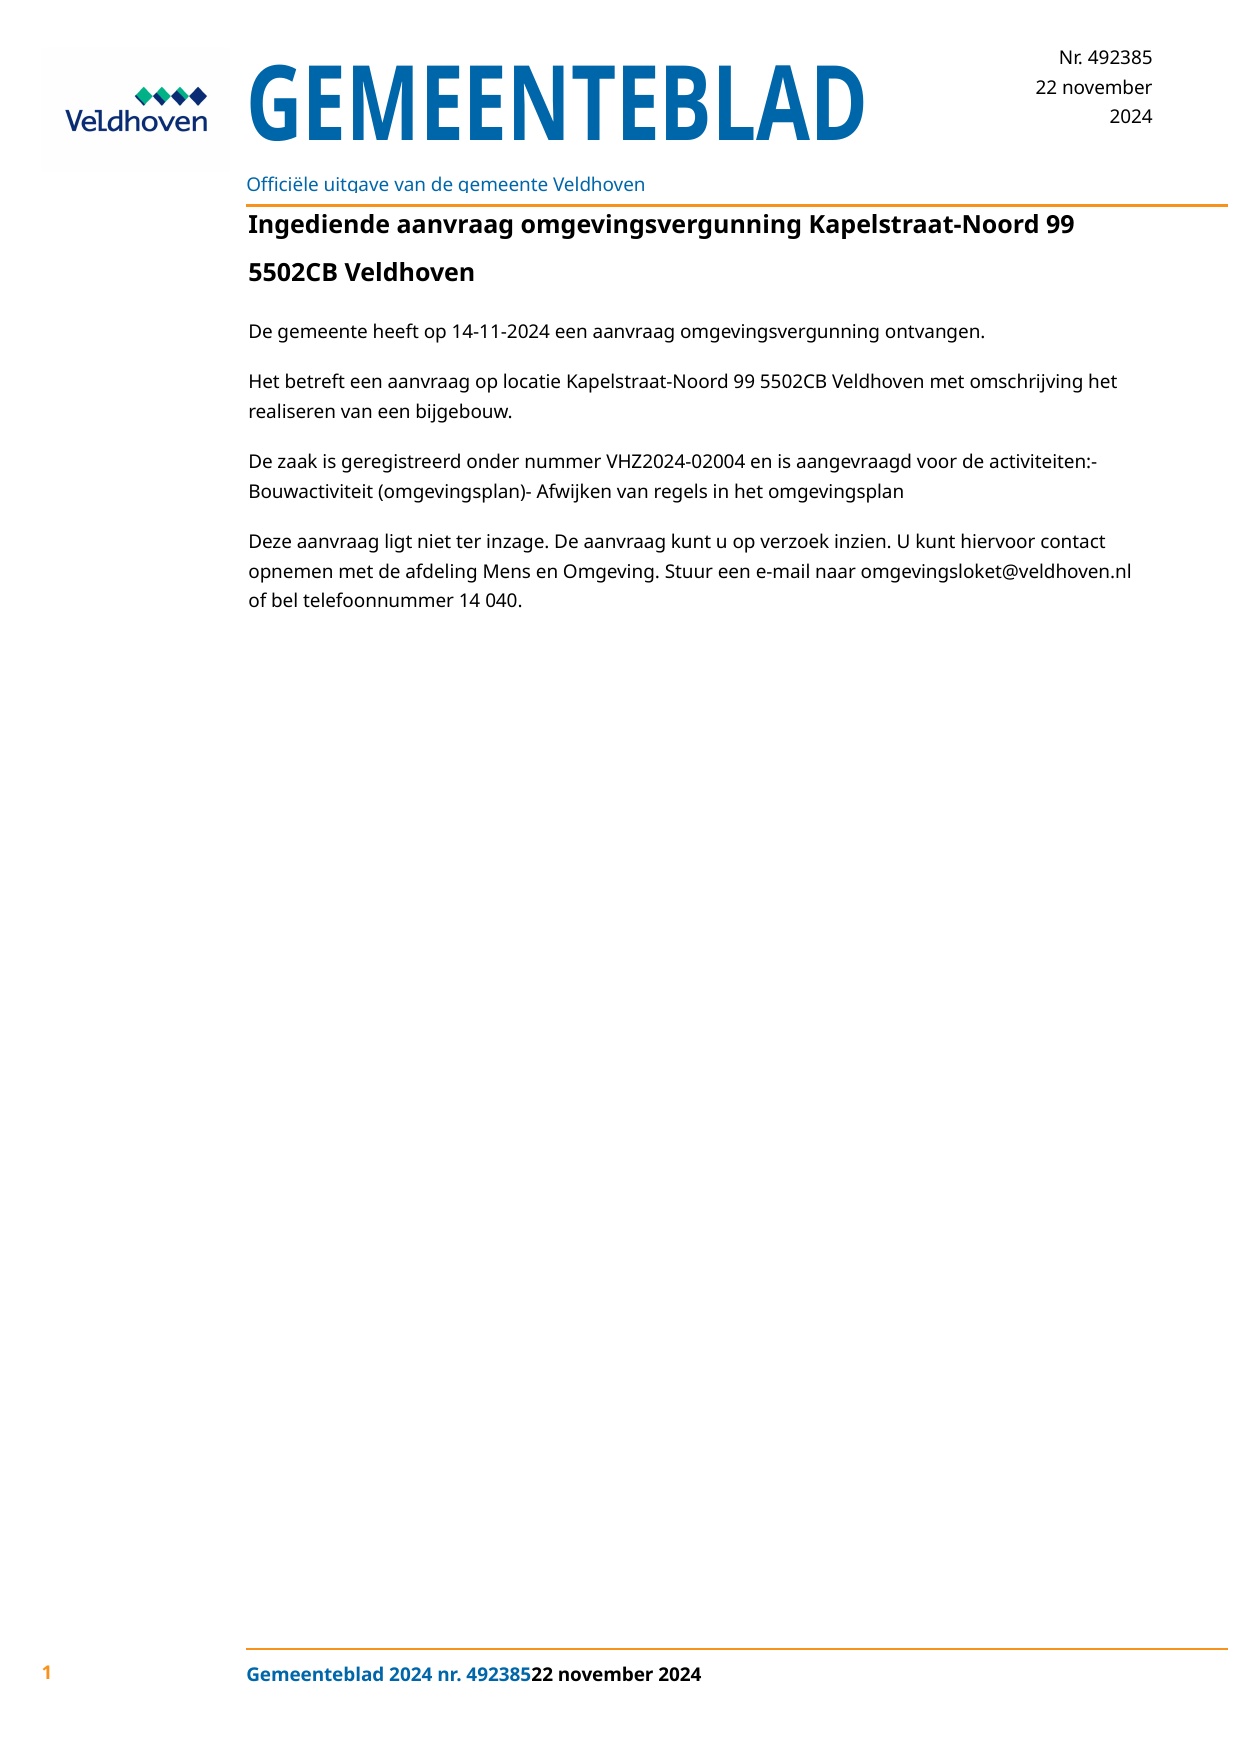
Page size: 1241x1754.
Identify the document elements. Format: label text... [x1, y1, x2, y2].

text Ingediende aanvraag omgevingsvergunning Kapelstraat-Noord 99 5502CB Veldhoven [248, 207, 1152, 288]
text De zaak is geregistreerd onder nummer VHZ2024-02004 en is aangevraagd voor de activiteiten:- Bouwactiviteit (omgevingsplan)- Afwijken van regels in het omgevingsplan [248, 448, 1152, 504]
picture [41, 47, 231, 172]
text De gemeente heeft op 14-11-2024 een aanvraag omgevingsvergunning ontvangen. [248, 318, 1152, 344]
text Deze aanvraag ligt niet ter inzage. De aanvraag kunt u op verzoek inzien. U kunt hiervoor contact opnemen met de afdeling Mens en Omgeving. Stuur een e-mail naar omgevingsloket@veldhoven.nl of bel telefoonnummer 14 040. [248, 528, 1152, 613]
text Het betreft een aanvraag op locatie Kapelstraat-Noord 99 5502CB Veldhoven met omschrijving het realiseren van een bijgebouw. [248, 368, 1152, 424]
